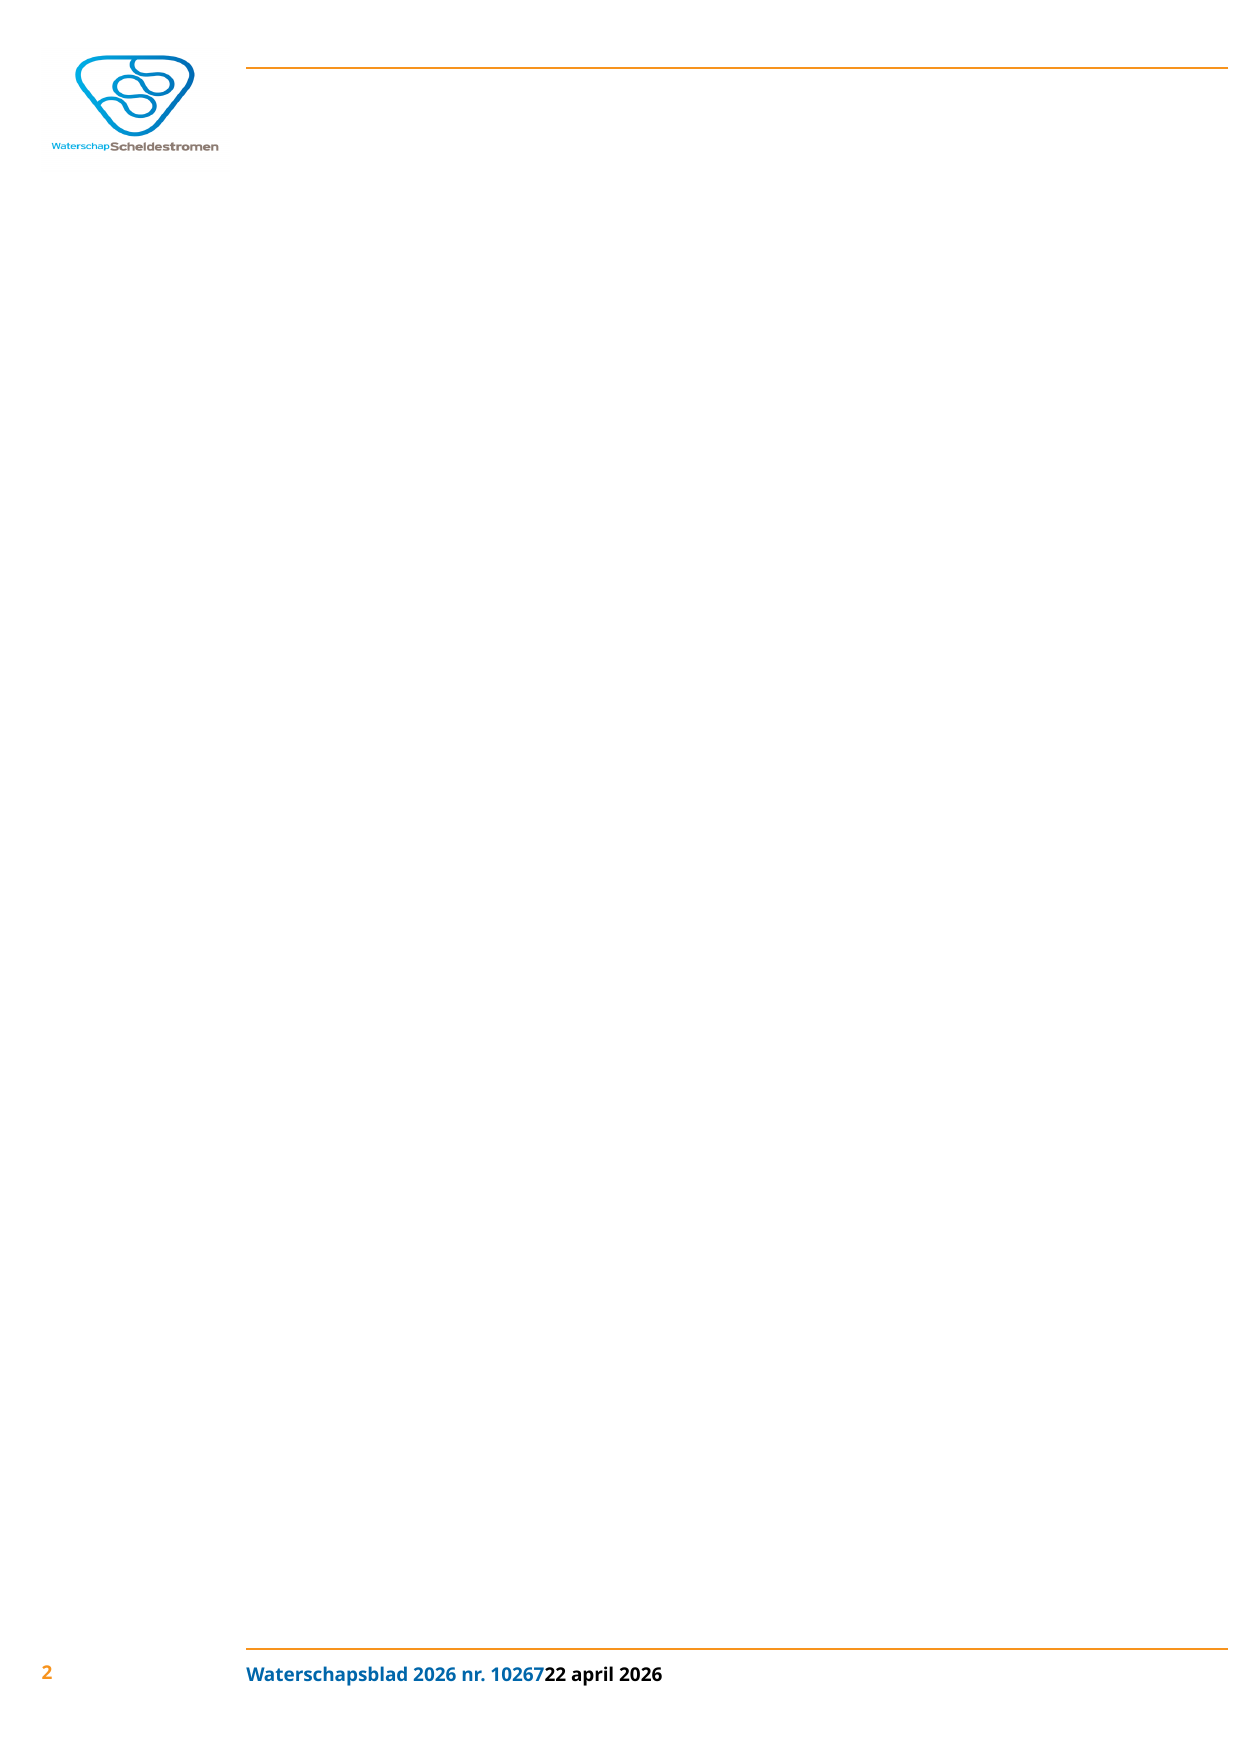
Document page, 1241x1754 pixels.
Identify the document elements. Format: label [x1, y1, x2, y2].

picture [41, 47, 231, 172]
